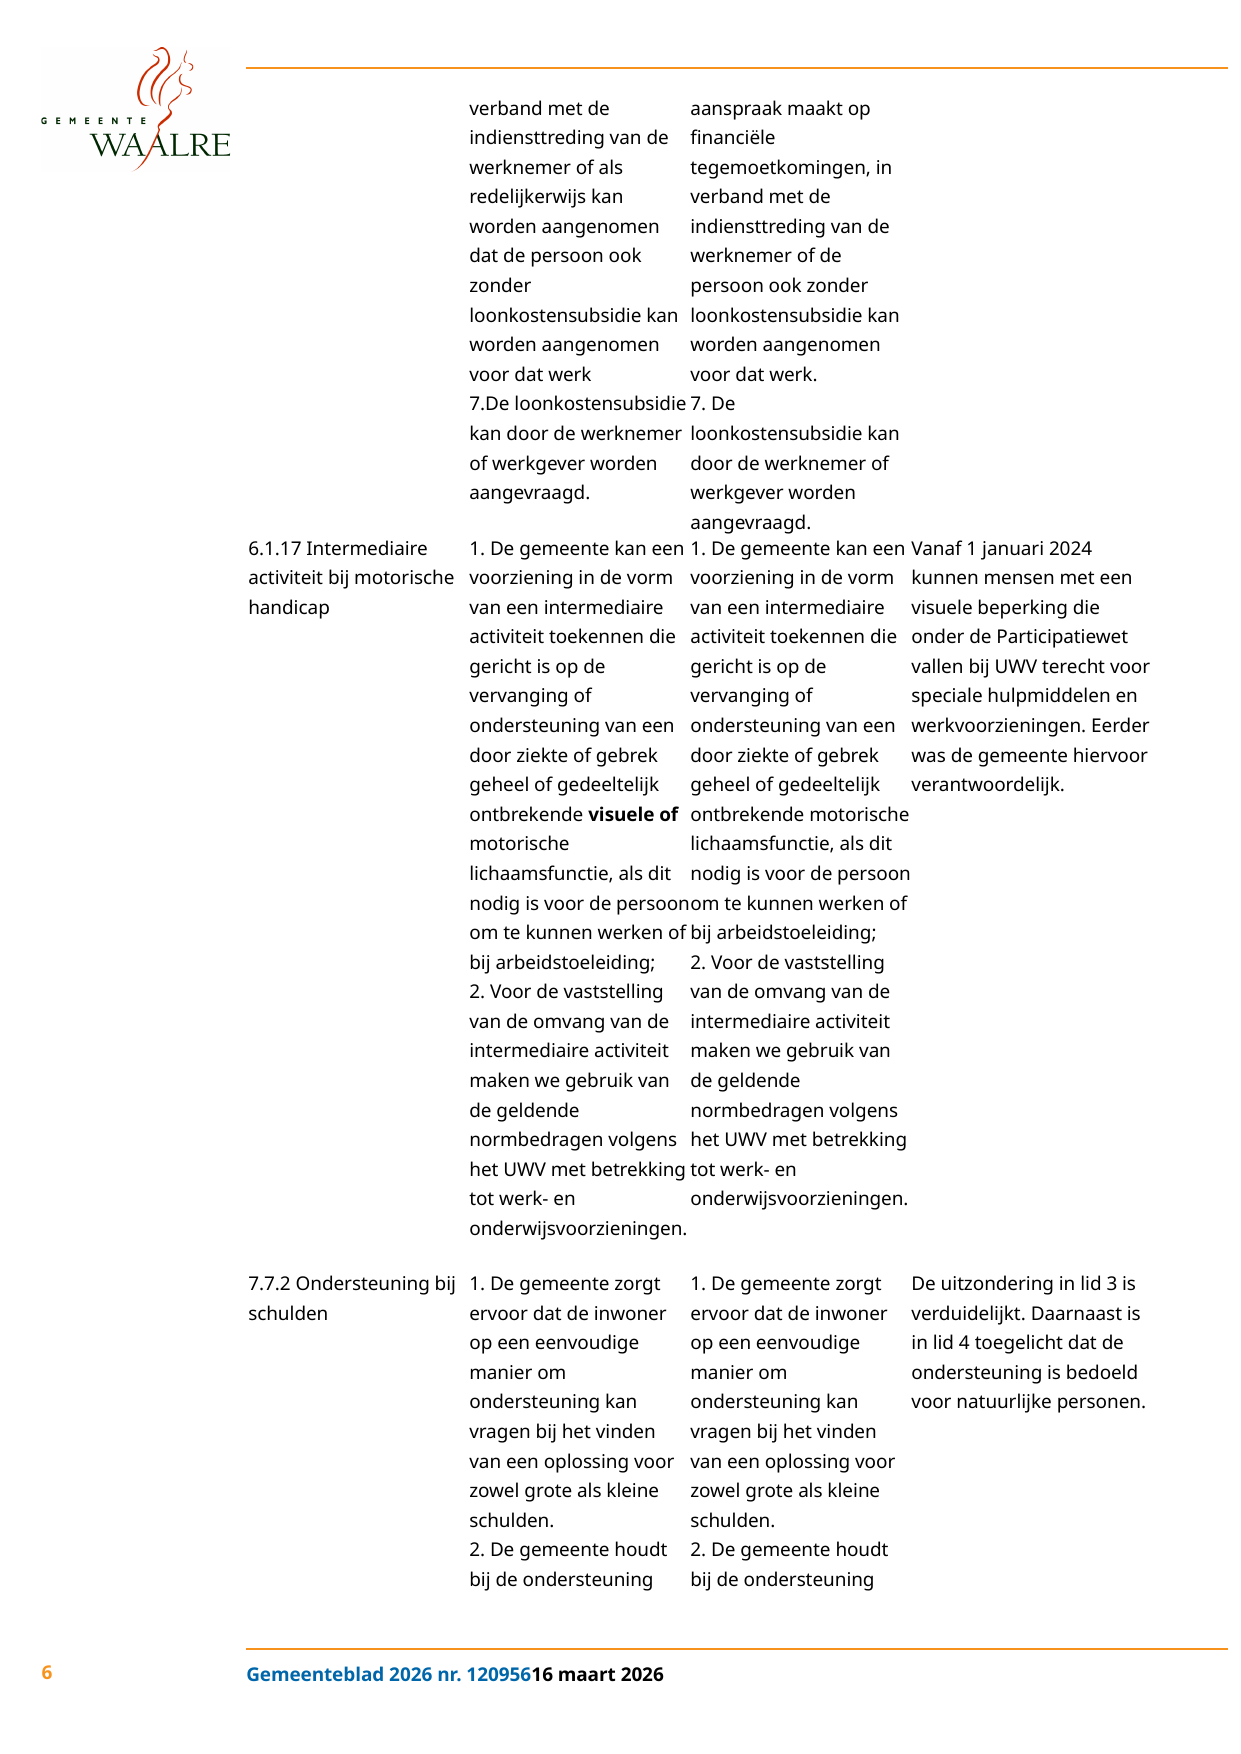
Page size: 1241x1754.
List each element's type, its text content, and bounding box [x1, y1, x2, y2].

table_cell [248, 95, 469, 535]
table_cell 7.7.2 Ondersteuning bij schulden [248, 1270, 469, 1592]
table_cell 1. De gemeente kan een voorziening in de vorm van een intermediaire activiteit toekennen die gericht is op de vervanging of ondersteuning van een door ziekte of gebrek geheel of gedeeltelijk ontbrekende motorische lichaamsfunctie, als dit nodig is voor de persoon om te kunnen werken of bij arbeidstoeleiding; 2. Voor de vaststelling van de omvang van de intermediaire activiteit maken we gebruik van de geldende normbedragen volgens het UWV met betrekking tot werk- en onderwijsvoorzieningen. [690, 535, 911, 1270]
table_cell 6.1.17 Intermediaire activiteit bij motorische handicap [248, 535, 469, 1270]
table_cell De uitzondering in lid 3 is verduidelijkt. Daarnaast is in lid 4 toegelicht dat de ondersteuning is bedoeld voor natuurlijke personen. [911, 1270, 1152, 1592]
table_cell Vanaf 1 januari 2024 kunnen mensen met een visuele beperking die onder de Participatiewet vallen bij UWV terecht voor speciale hulpmiddelen en werkvoorzieningen. Eerder was de gemeente hiervoor verantwoordelijk. [911, 535, 1152, 1270]
table_cell [911, 95, 1152, 535]
table_cell aanspraak maakt op financiële tegemoetkomingen, in verband met de indiensttreding van de werknemer of de persoon ook zonder loonkostensubsidie kan worden aangenomen voor dat werk. 7. De loonkostensubsidie kan door de werknemer of werkgever worden aangevraagd. [690, 95, 911, 535]
picture [41, 47, 231, 172]
table_cell 1. De gemeente kan een voorziening in de vorm van een intermediaire activiteit toekennen die gericht is op de vervanging of ondersteuning van een door ziekte of gebrek geheel of gedeeltelijk ontbrekende visuele of motorische lichaamsfunctie, als dit nodig is voor de persoon om te kunnen werken of bij arbeidstoeleiding; 2. Voor de vaststelling van de omvang van de intermediaire activiteit maken we gebruik van de geldende normbedragen volgens het UWV met betrekking tot werk- en onderwijsvoorzieningen. [469, 535, 690, 1270]
table_cell 1. De gemeente zorgt ervoor dat de inwoner op een eenvoudige manier om ondersteuning kan vragen bij het vinden van een oplossing voor zowel grote als kleine schulden. 2. De gemeente houdt bij de ondersteuning [469, 1270, 690, 1592]
table_cell 1. De gemeente zorgt ervoor dat de inwoner op een eenvoudige manier om ondersteuning kan vragen bij het vinden van een oplossing voor zowel grote als kleine schulden. 2. De gemeente houdt bij de ondersteuning [690, 1270, 911, 1592]
table_cell verband met de indiensttreding van de werknemer of als redelijkerwijs kan worden aangenomen dat de persoon ook zonder loonkostensubsidie kan worden aangenomen voor dat werk 7.De loonkostensubsidie kan door de werknemer of werkgever worden aangevraagd. [469, 95, 690, 535]
